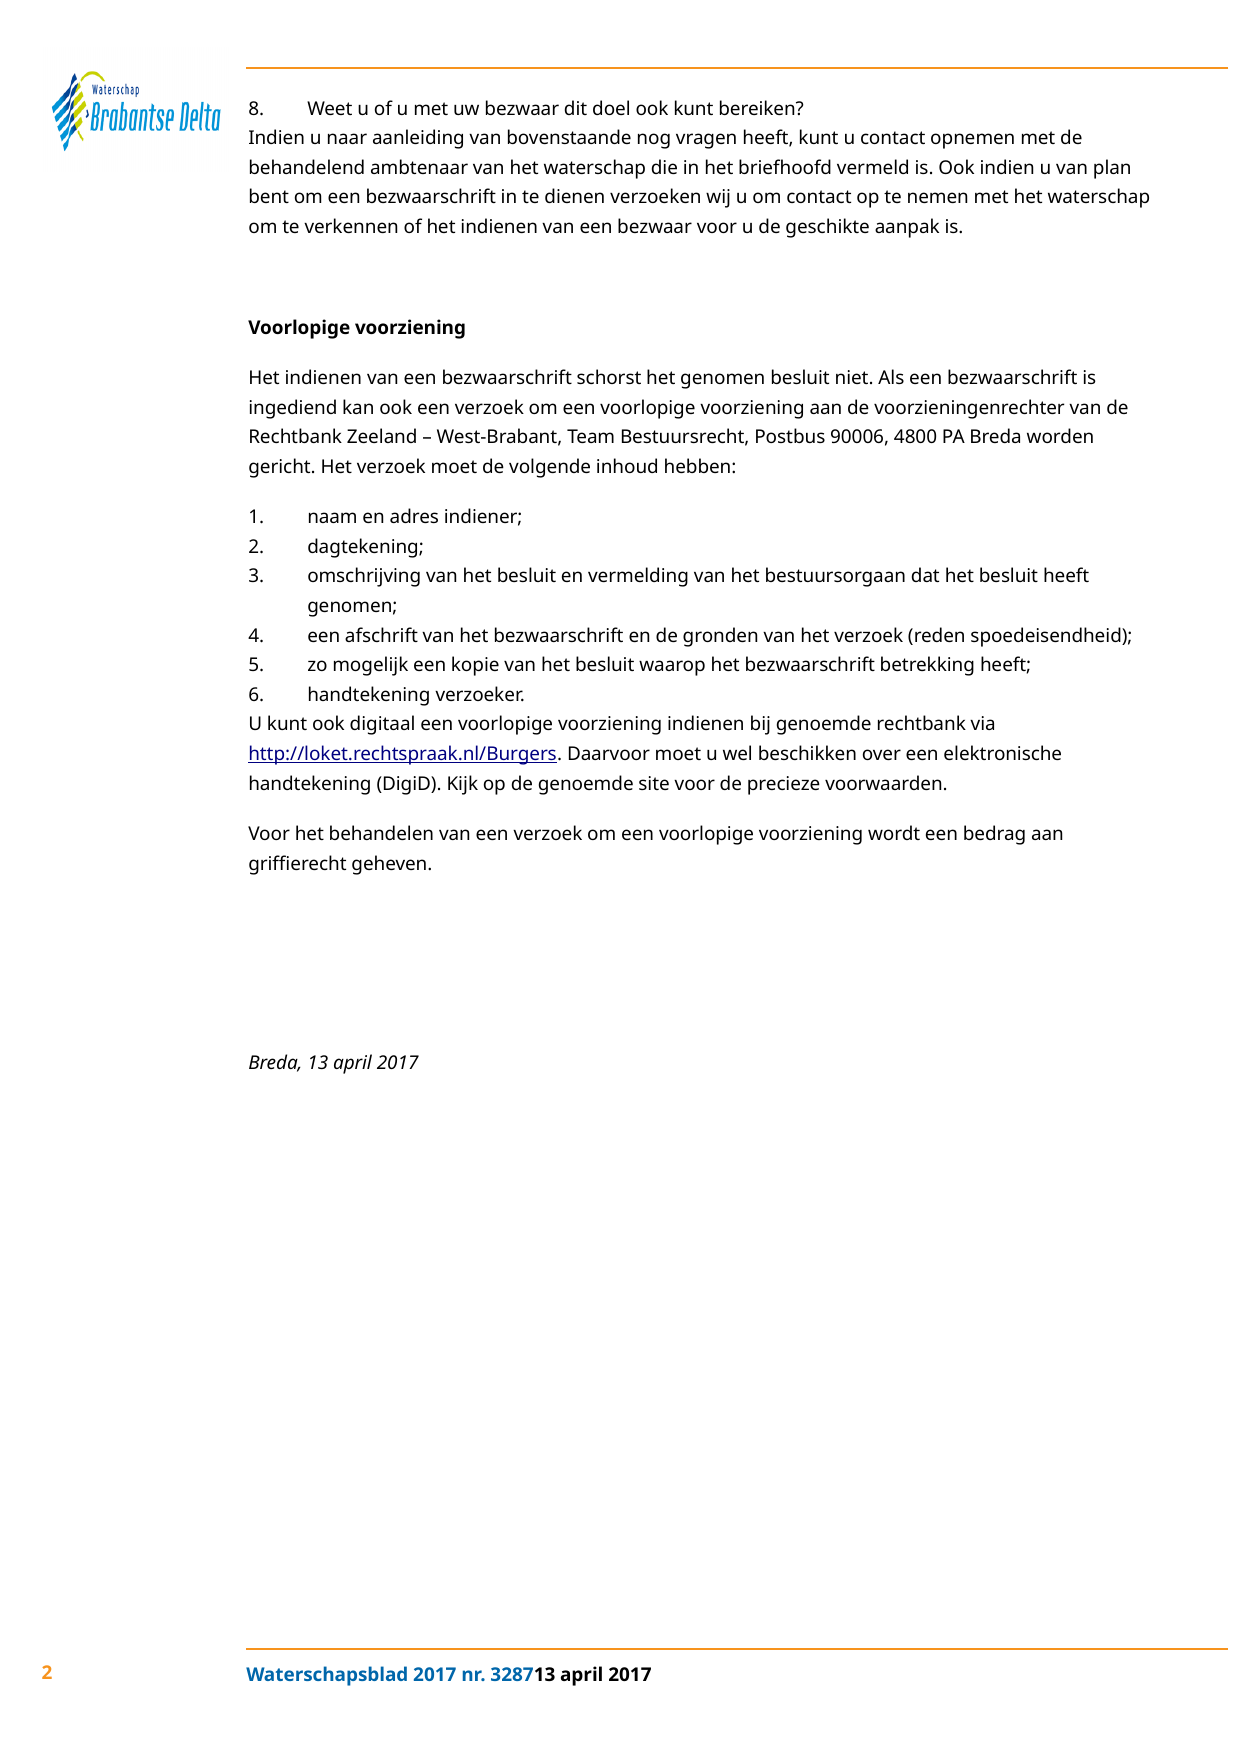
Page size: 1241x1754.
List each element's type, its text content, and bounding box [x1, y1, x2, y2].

list omschrijving van het besluit en vermelding van het bestuursorgaan dat het besluit heeft genomen; [248, 563, 1152, 618]
text Breda, 13 april 2017 [248, 1049, 1152, 1074]
text Voorlopige voorziening [248, 314, 1152, 340]
list Weet u of u met uw bezwaar dit doel ook kunt bereiken? [248, 95, 1152, 121]
text Indien u naar aanleiding van bovenstaande nog vragen heeft, kunt u contact opnemen met de behandelend ambtenaar van het waterschap die in het briefhoofd vermeld is. Ook indien u van plan bent om een bezwaarschrift in te dienen verzoeken wij u om contact op te nemen met het waterschap om te verkennen of het indienen van een bezwaar voor u de geschikte aanpak is. [248, 124, 1152, 239]
list naam en adres indiener; [248, 503, 1152, 529]
text U kunt ook digitaal een voorlopige voorziening indienen bij genoemde rechtbank via http://loket.rechtspraak.nl/Burgers. Daarvoor moet u wel beschikken over een elektronische handtekening (DigiD). Kijk op de genoemde site voor de precieze voorwaarden. [248, 711, 1152, 796]
list een afschrift van het bezwaarschrift en de gronden van het verzoek (reden spoedeisendheid); [248, 622, 1152, 648]
picture [41, 47, 231, 172]
list dagtekening; [248, 533, 1152, 559]
text Voor het behandelen van een verzoek om een voorlopige voorziening wordt een bedrag aan griffierecht geheven. [248, 820, 1152, 876]
list zo mogelijk een kopie van het besluit waarop het bezwaarschrift betrekking heeft; [248, 651, 1152, 677]
text Het indienen van een bezwaarschrift schorst het genomen besluit niet. Als een bezwaarschrift is ingediend kan ook een verzoek om een voorlopige voorziening aan de voorzieningenrechter van de Rechtbank Zeeland – West-Brabant, Team Bestuursrecht, Postbus 90006, 4800 PA Breda worden gericht. Het verzoek moet de volgende inhoud hebben: [248, 364, 1152, 479]
list handtekening verzoeker. [248, 681, 1152, 707]
